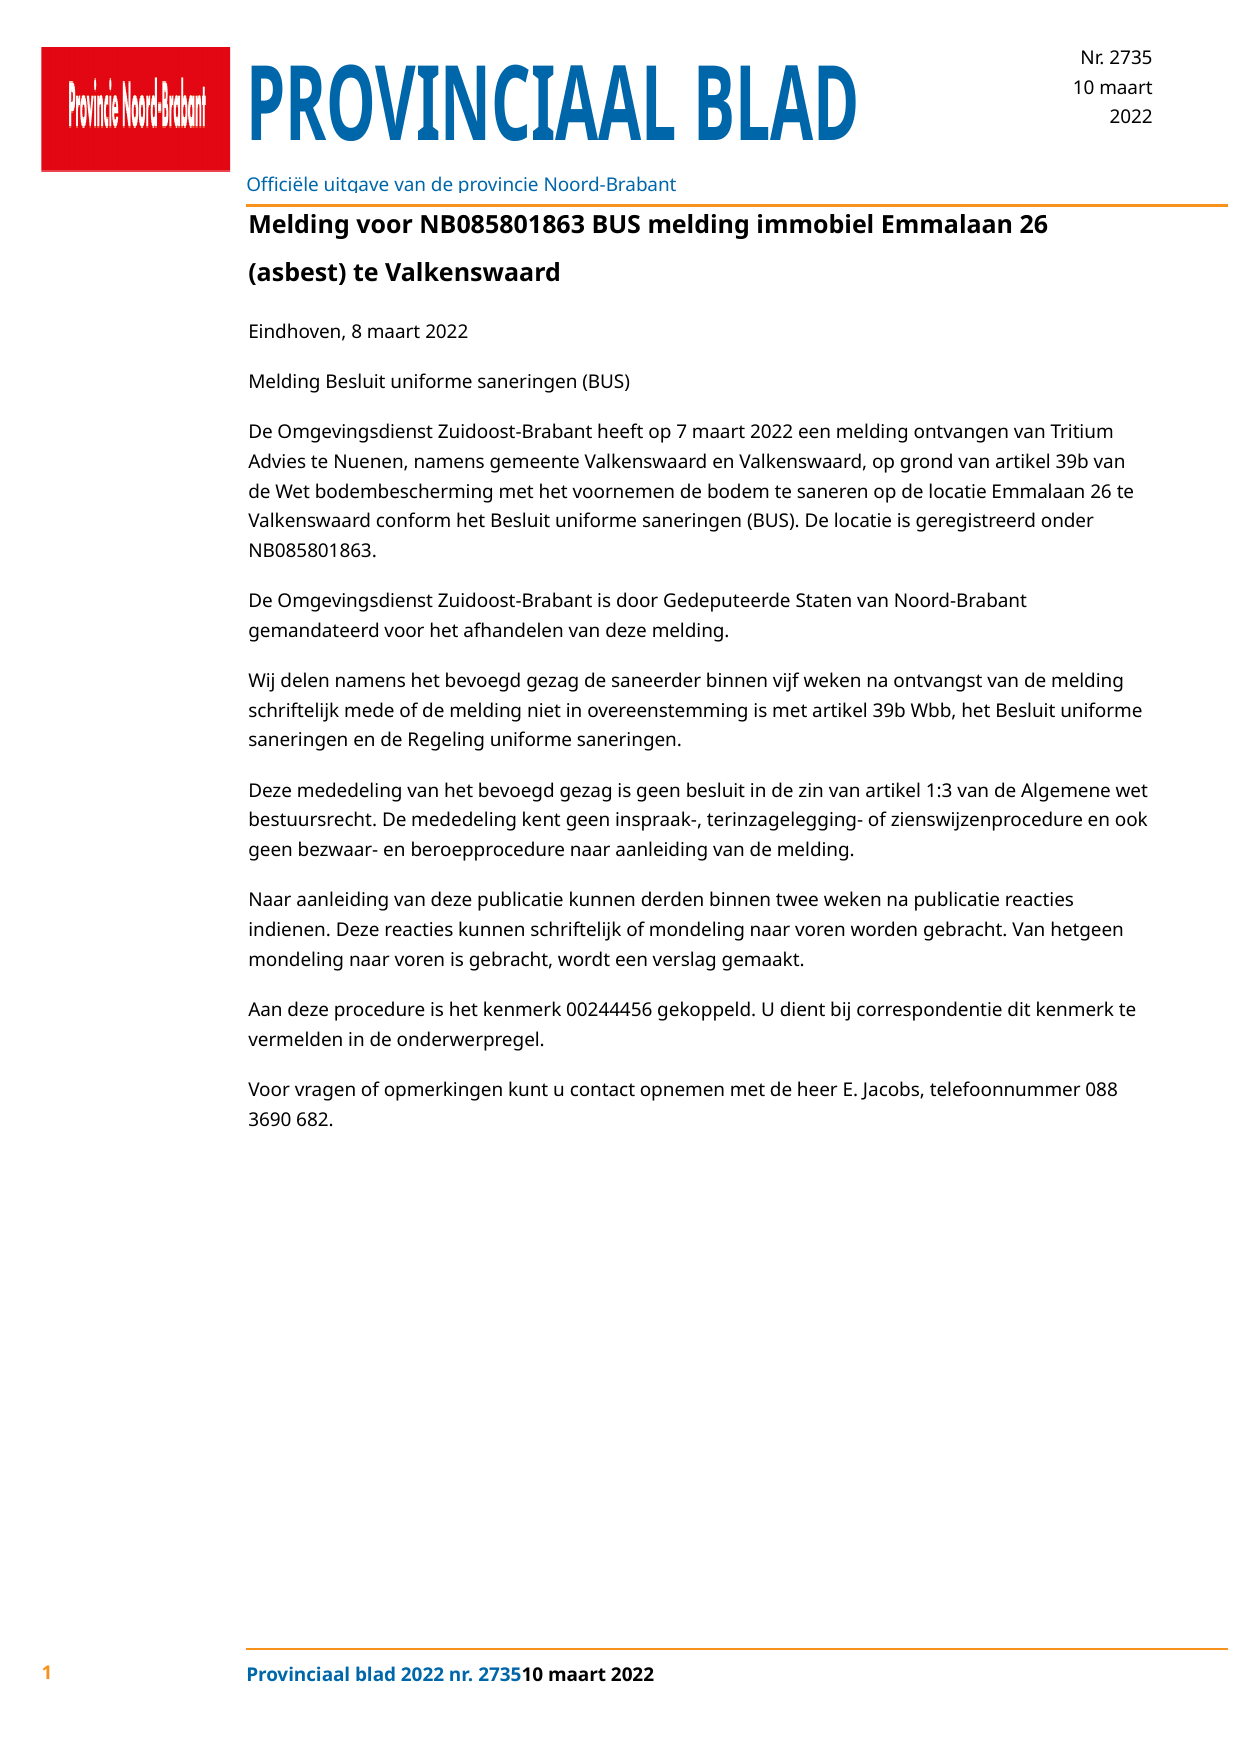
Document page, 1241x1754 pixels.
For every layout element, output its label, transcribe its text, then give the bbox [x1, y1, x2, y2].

text Melding Besluit uniforme saneringen (BUS) [248, 368, 1152, 394]
text Deze mededeling van het bevoegd gezag is geen besluit in de zin van artikel 1:3 van de Algemene wet bestuursrecht. De mededeling kent geen inspraak-, terinzagelegging- of zienswijzenprocedure en ook geen bezwaar- en beroepprocedure naar aanleiding van de melding. [248, 777, 1152, 862]
text Eindhoven, 8 maart 2022 [248, 318, 1152, 344]
text Wij delen namens het bevoegd gezag de saneerder binnen vijf weken na ontvangst van de melding schriftelijk mede of de melding niet in overeenstemming is met artikel 39b Wbb, het Besluit uniforme saneringen en de Regeling uniforme saneringen. [248, 667, 1152, 752]
text Voor vragen of opmerkingen kunt u contact opnemen met de heer E. Jacobs, telefoonnummer 088 3690 682. [248, 1076, 1152, 1132]
picture [41, 47, 231, 172]
text De Omgevingsdienst Zuidoost-Brabant heeft op 7 maart 2022 een melding ontvangen van Tritium Advies te Nuenen, namens gemeente Valkenswaard en Valkenswaard, op grond van artikel 39b van de Wet bodembescherming met het voornemen de bodem te saneren op de locatie Emmalaan 26 te Valkenswaard conform het Besluit uniforme saneringen (BUS). De locatie is geregistreerd onder NB085801863. [248, 419, 1152, 563]
text Aan deze procedure is het kenmerk 00244456 gekoppeld. U dient bij correspondentie dit kenmerk te vermelden in de onderwerpregel. [248, 996, 1152, 1052]
text Melding voor NB085801863 BUS melding immobiel Emmalaan 26 (asbest) te Valkenswaard [248, 207, 1152, 288]
text De Omgevingsdienst Zuidoost-Brabant is door Gedeputeerde Staten van Noord-Brabant gemandateerd voor het afhandelen van deze melding. [248, 587, 1152, 643]
text Naar aanleiding van deze publicatie kunnen derden binnen twee weken na publicatie reacties indienen. Deze reacties kunnen schriftelijk of mondeling naar voren worden gebracht. Van hetgeen mondeling naar voren is gebracht, wordt een verslag gemaakt. [248, 887, 1152, 972]
